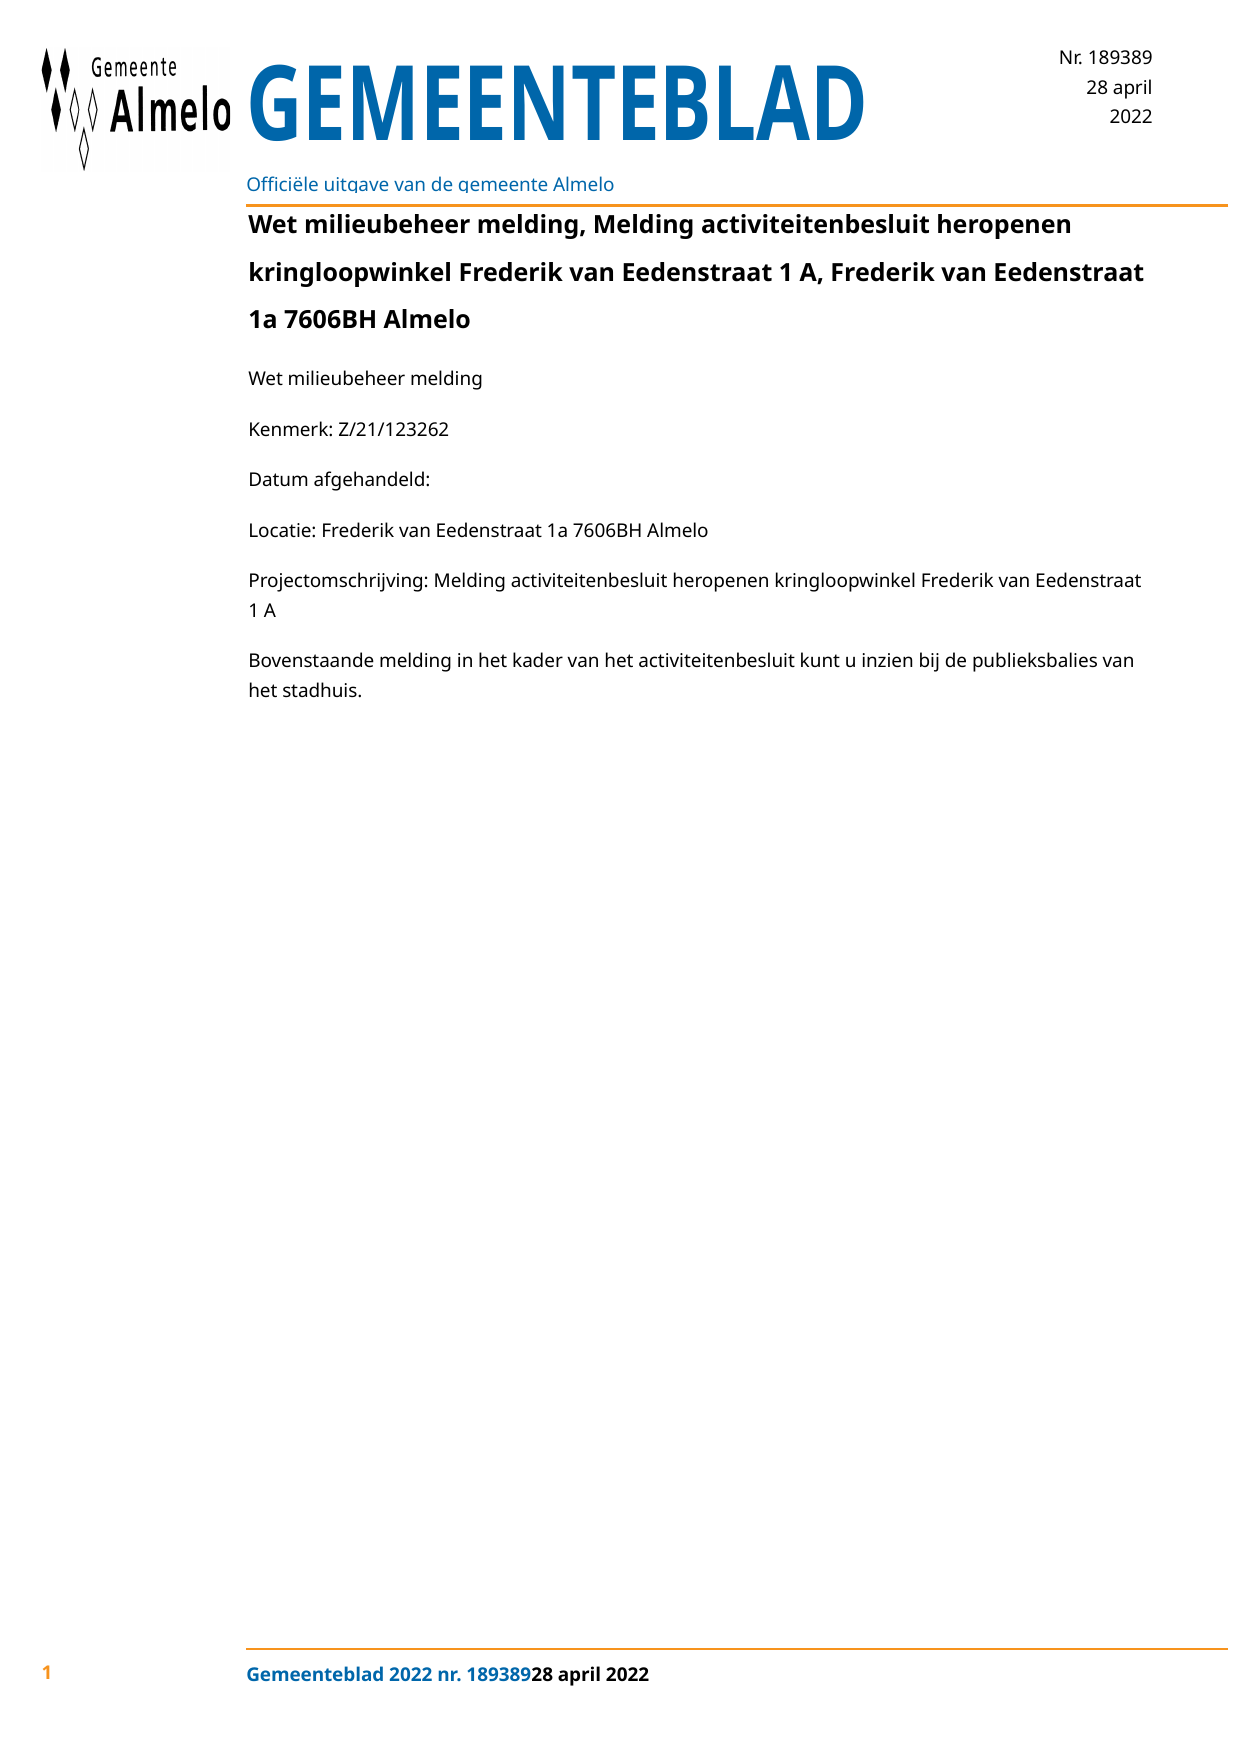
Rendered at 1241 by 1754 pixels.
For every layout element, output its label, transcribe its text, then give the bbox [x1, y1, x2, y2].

text Bovenstaande melding in het kader van het activiteitenbesluit kunt u inzien bij de publieksbalies van het stadhuis. [248, 647, 1152, 702]
text Datum afgehandeld: [248, 466, 1152, 492]
text Kenmerk: Z/21/123262 [248, 416, 1152, 442]
picture [41, 47, 231, 172]
text Wet milieubeheer melding [248, 366, 1152, 391]
text Locatie: Frederik van Eedenstraat 1a 7606BH Almelo [248, 517, 1152, 542]
text Wet milieubeheer melding, Melding activiteitenbesluit heropenen kringloopwinkel Frederik van Eedenstraat 1 A, Frederik van Eedenstraat 1a 7606BH Almelo [248, 207, 1152, 336]
text Projectomschrijving: Melding activiteitenbesluit heropenen kringloopwinkel Frederik van Eedenstraat 1 A [248, 567, 1152, 622]
